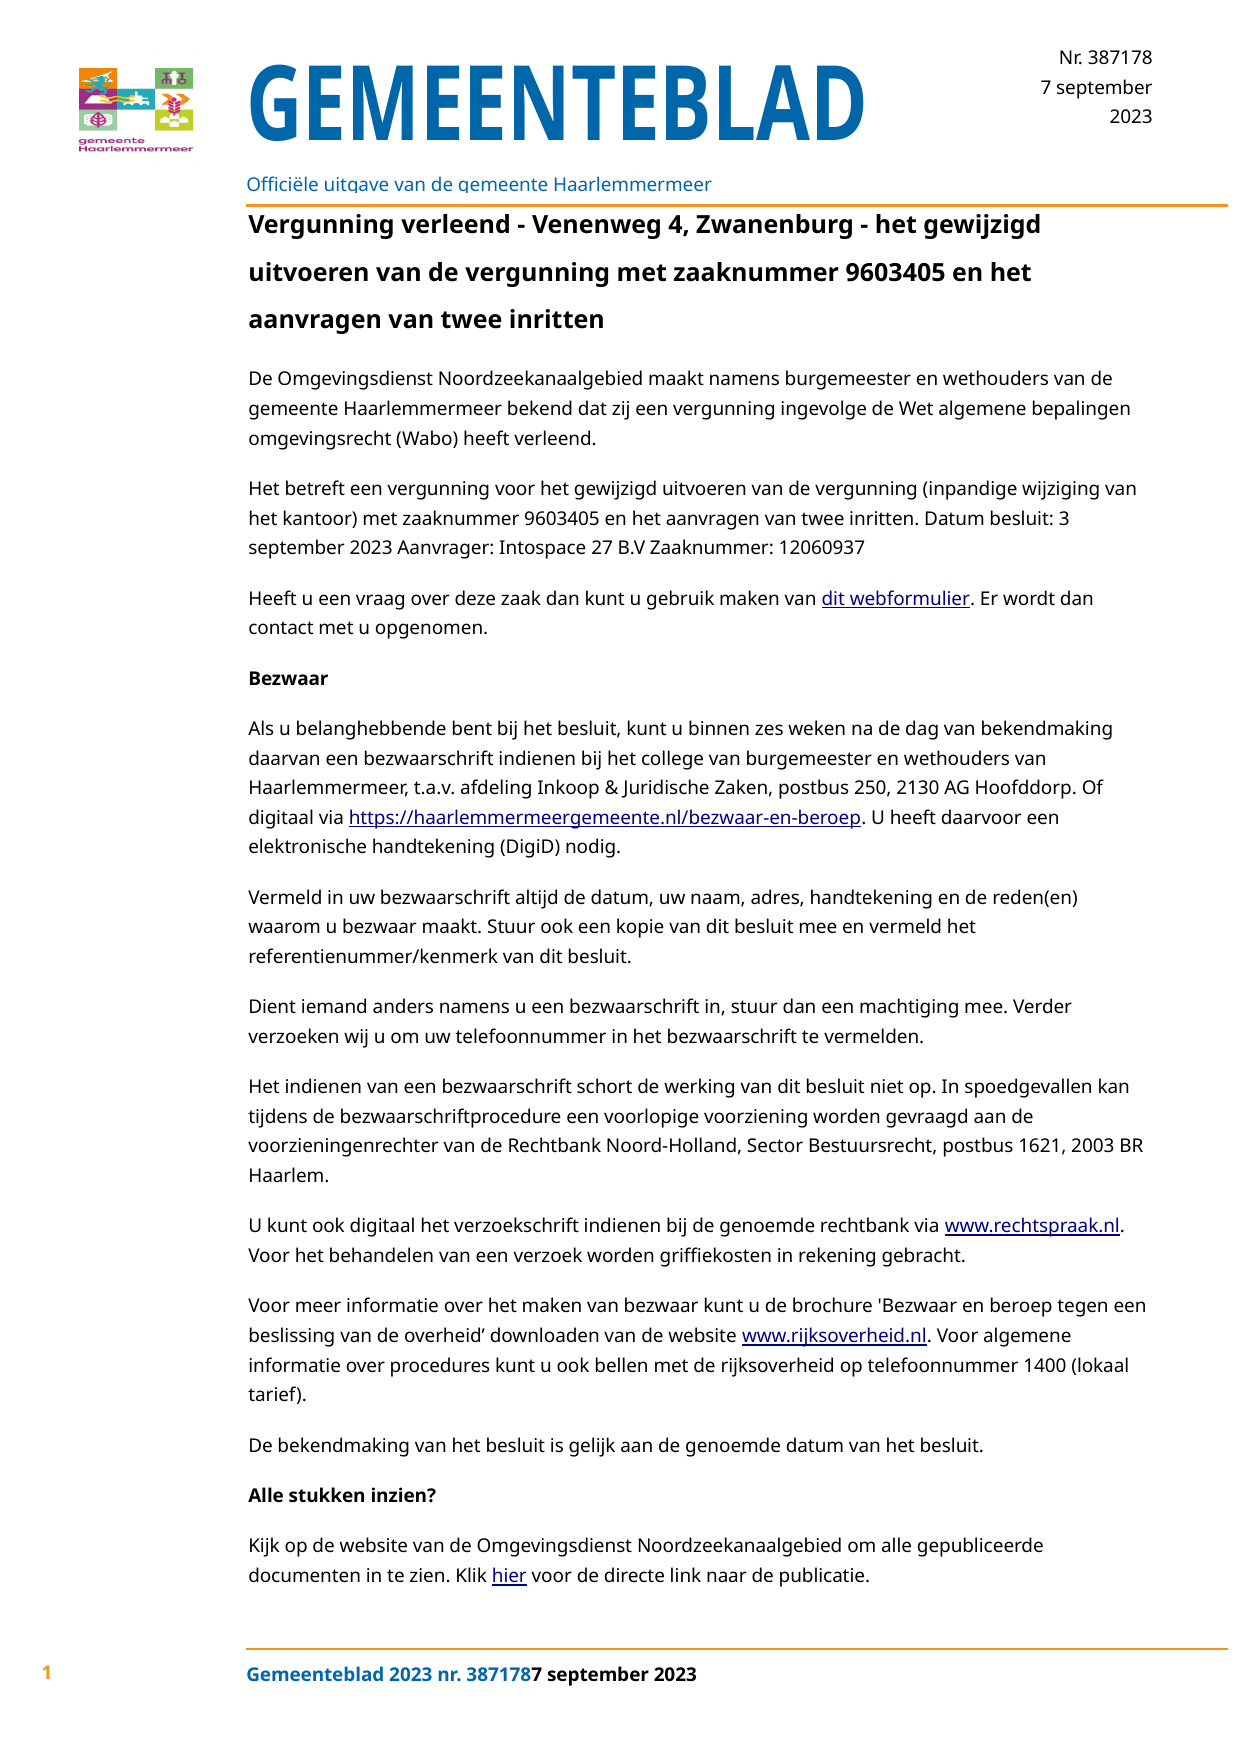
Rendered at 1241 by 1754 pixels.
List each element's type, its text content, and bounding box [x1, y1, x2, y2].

text Alle stukken inzien? [248, 1482, 1152, 1508]
text De bekendmaking van het besluit is gelijk aan de genoemde datum van het besluit. [248, 1432, 1152, 1457]
text Het betreft een vergunning voor het gewijzigd uitvoeren van de vergunning (inpandige wijziging van het kantoor) met zaaknummer 9603405 en het aanvragen van twee inritten. Datum besluit: 3 september 2023 Aanvrager: Intospace 27 B.V Zaaknummer: 12060937 [248, 475, 1152, 560]
picture [41, 47, 231, 172]
text Het indienen van een bezwaarschrift schort de werking van dit besluit niet op. In spoedgevallen kan tijdens de bezwaarschriftprocedure een voorlopige voorziening worden gevraagd aan de voorzieningenrechter van de Rechtbank Noord-Holland, Sector Bestuursrecht, postbus 1621, 2003 BR Haarlem. [248, 1073, 1152, 1188]
text Voor meer informatie over het maken van bezwaar kunt u de brochure 'Bezwaar en beroep tegen een beslissing van de overheid’ downloaden van de website www.rijksoverheid.nl. Voor algemene informatie over procedures kunt u ook bellen met de rijksoverheid op telefoonnummer 1400 (lokaal tarief). [248, 1293, 1152, 1407]
text Kijk op de website van de Omgevingsdienst Noordzeekanaalgebied om alle gepubliceerde documenten in te zien. Klik hier voor de directe link naar de publicatie. [248, 1533, 1152, 1588]
text Vermeld in uw bezwaarschrift altijd de datum, uw naam, adres, handtekening en de reden(en) waarom u bezwaar maakt. Stuur ook een kopie van dit besluit mee en vermeld het referentienummer/kenmerk van dit besluit. [248, 884, 1152, 969]
text Dient iemand anders namens u een bezwaarschrift in, stuur dan een machtiging mee. Verder verzoeken wij u om uw telefoonnummer in het bezwaarschrift te vermelden. [248, 993, 1152, 1049]
text Vergunning verleend - Venenweg 4, Zwanenburg - het gewijzigd uitvoeren van de vergunning met zaaknummer 9603405 en het aanvragen van twee inritten [248, 207, 1152, 336]
text Bezwaar [248, 665, 1152, 690]
text Heeft u een vraag over deze zaak dan kunt u gebruik maken van dit webformulier. Er wordt dan contact met u opgenomen. [248, 585, 1152, 640]
text U kunt ook digitaal het verzoekschrift indienen bij de genoemde rechtbank via www.rechtspraak.nl. Voor het behandelen van een verzoek worden griffiekosten in rekening gebracht. [248, 1213, 1152, 1268]
text De Omgevingsdienst Noordzeekanaalgebied maakt namens burgemeester en wethouders van de gemeente Haarlemmermeer bekend dat zij een vergunning ingevolge de Wet algemene bepalingen omgevingsrecht (Wabo) heeft verleend. [248, 366, 1152, 450]
text Als u belanghebbende bent bij het besluit, kunt u binnen zes weken na de dag van bekendmaking daarvan een bezwaarschrift indienen bij het college van burgemeester en wethouders van Haarlemmermeer, t.a.v. afdeling Inkoop & Juridische Zaken, postbus 250, 2130 AG Hoofddorp. Of digitaal via https://haarlemmermeergemeente.nl/bezwaar-en-beroep. U heeft daarvoor een elektronische handtekening (DigiD) nodig. [248, 715, 1152, 859]
